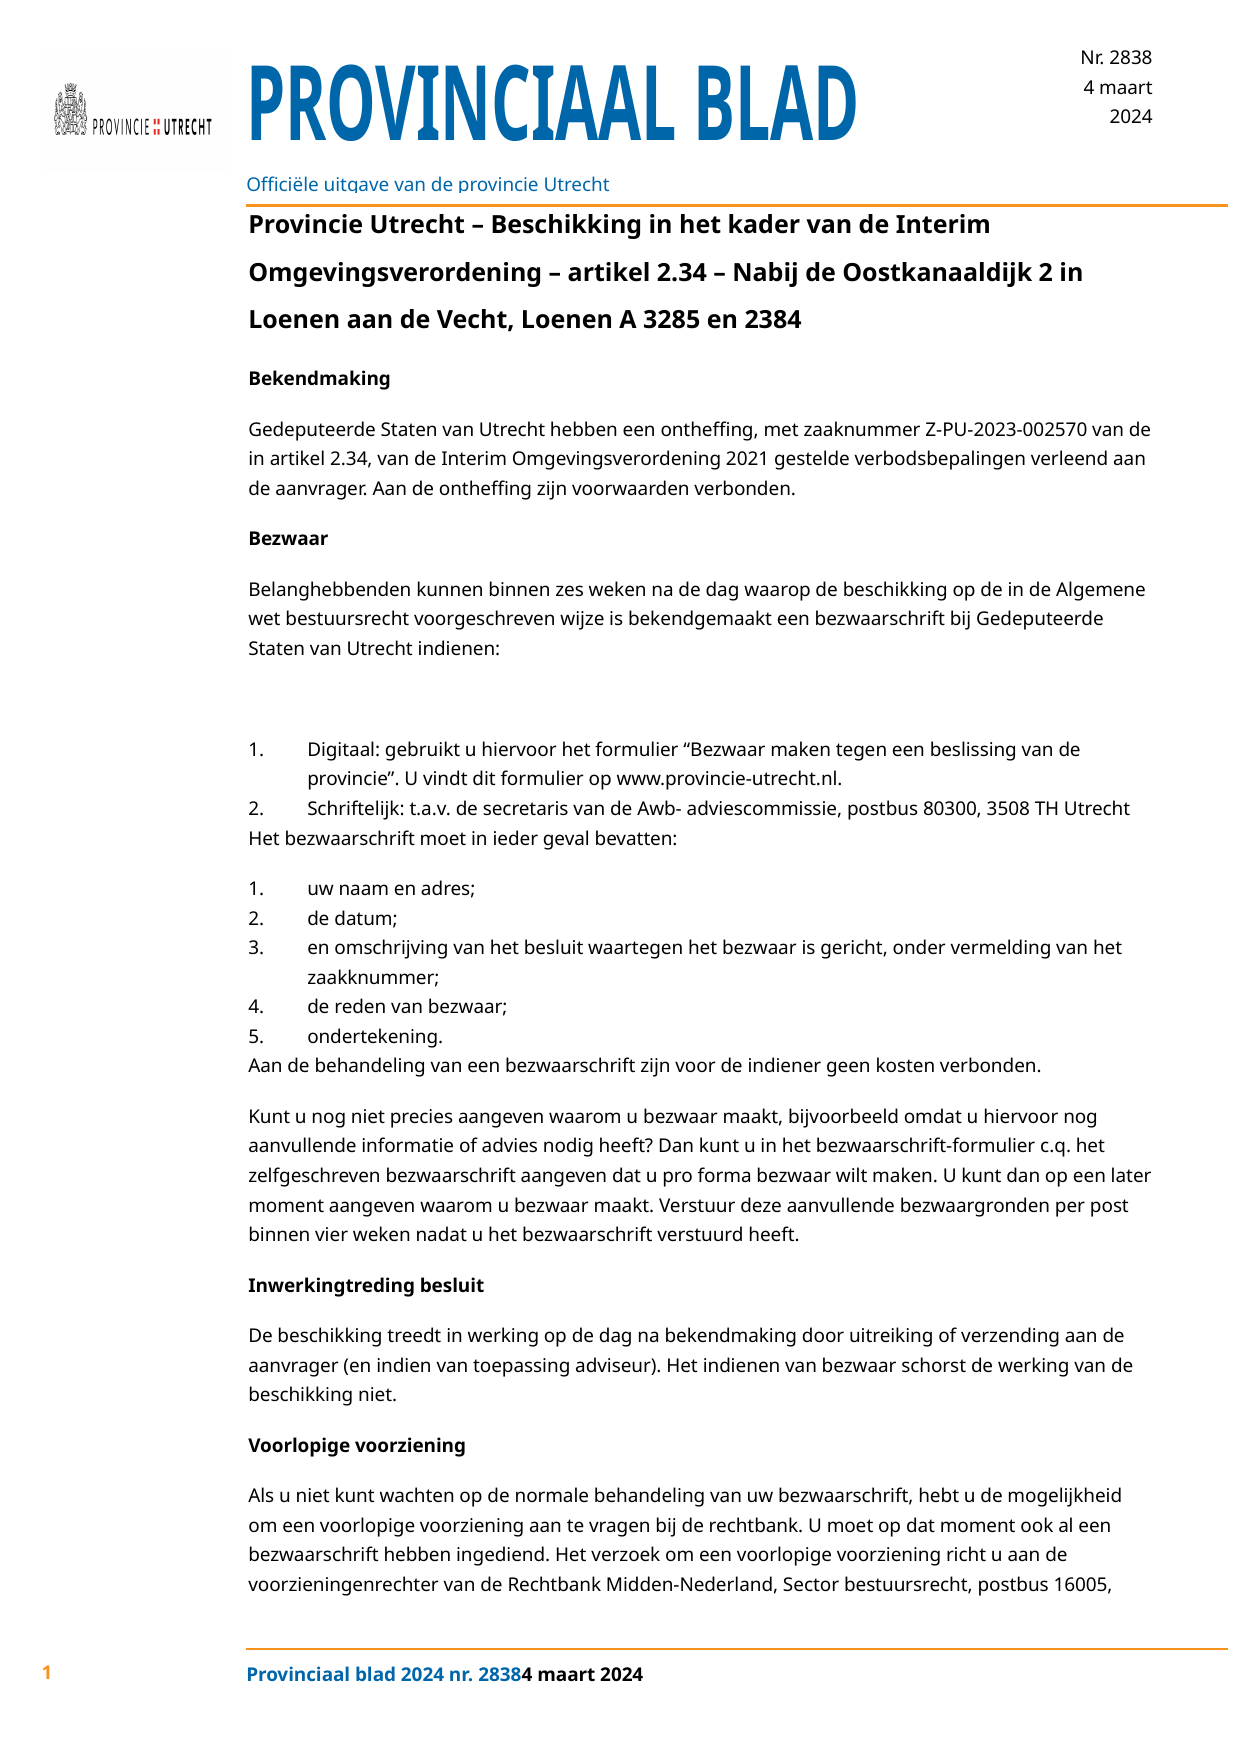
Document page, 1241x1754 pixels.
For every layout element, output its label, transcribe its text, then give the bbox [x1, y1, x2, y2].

text Gedeputeerde Staten van Utrecht hebben een ontheffing, met zaaknummer Z-PU-2023-002570 van de in artikel 2.34, van de Interim Omgevingsverordening 2021 gestelde verbodsbepalingen verleend aan de aanvrager. Aan de ontheffing zijn voorwaarden verbonden. [248, 416, 1152, 501]
text Als u niet kunt wachten op de normale behandeling van uw bezwaarschrift, hebt u de mogelijkheid om een voorlopige voorziening aan te vragen bij de rechtbank. U moet op dat moment ook al een bezwaarschrift hebben ingediend. Het verzoek om een voorlopige voorziening richt u aan de voorzieningenrechter van de Rechtbank Midden-Nederland, Sector bestuursrecht, postbus 16005, [248, 1482, 1152, 1597]
text Inwerkingtreding besluit [248, 1272, 1152, 1297]
list Digitaal: gebruikt u hiervoor het formulier “Bezwaar maken tegen een beslissing van de provincie”. U vindt dit formulier op www.provincie-utrecht.nl. [248, 736, 1152, 791]
text De beschikking treedt in werking op de dag na bekendmaking door uitreiking of verzending aan de aanvrager (en indien van toepassing adviseur). Het indienen van bezwaar schorst de werking van de beschikking niet. [248, 1322, 1152, 1407]
text Bezwaar [248, 526, 1152, 551]
list de datum; [248, 905, 1152, 930]
list de reden van bezwaar; [248, 993, 1152, 1019]
text Voorlopige voorziening [248, 1432, 1152, 1457]
list Schriftelijk: t.a.v. de secretaris van de Awb- adviescommissie, postbus 80300, 3508 TH Utrecht [248, 795, 1152, 821]
text Belanghebbenden kunnen binnen zes weken na de dag waarop de beschikking op de in de Algemene wet bestuursrecht voorgeschreven wijze is bekendgemaakt een bezwaarschrift bij Gedeputeerde Staten van Utrecht indienen: [248, 576, 1152, 661]
list uw naam en adres; [248, 875, 1152, 901]
text Aan de behandeling van een bezwaarschrift zijn voor de indiener geen kosten verbonden. [248, 1053, 1152, 1078]
list en omschrijving van het besluit waartegen het bezwaar is gericht, onder vermelding van het zaakknummer; [248, 934, 1152, 989]
text Kunt u nog niet precies aangeven waarom u bezwaar maakt, bijvoorbeeld omdat u hiervoor nog aanvullende informatie of advies nodig heeft? Dan kunt u in het bezwaarschrift-formulier c.q. het zelfgeschreven bezwaarschrift aangeven dat u pro forma bezwaar wilt maken. U kunt dan op een later moment aangeven waarom u bezwaar maakt. Verstuur deze aanvullende bezwaargronden per post binnen vier weken nadat u het bezwaarschrift verstuurd heeft. [248, 1103, 1152, 1247]
list ondertekening. [248, 1023, 1152, 1049]
text Het bezwaarschrift moet in ieder geval bevatten: [248, 825, 1152, 850]
text Provincie Utrecht – Beschikking in het kader van de Interim Omgevingsverordening – artikel 2.34 – Nabij de Oostkanaaldijk 2 in Loenen aan de Vecht, Loenen A 3285 en 2384 [248, 207, 1152, 336]
picture [41, 47, 231, 172]
text Bekendmaking [248, 366, 1152, 391]
